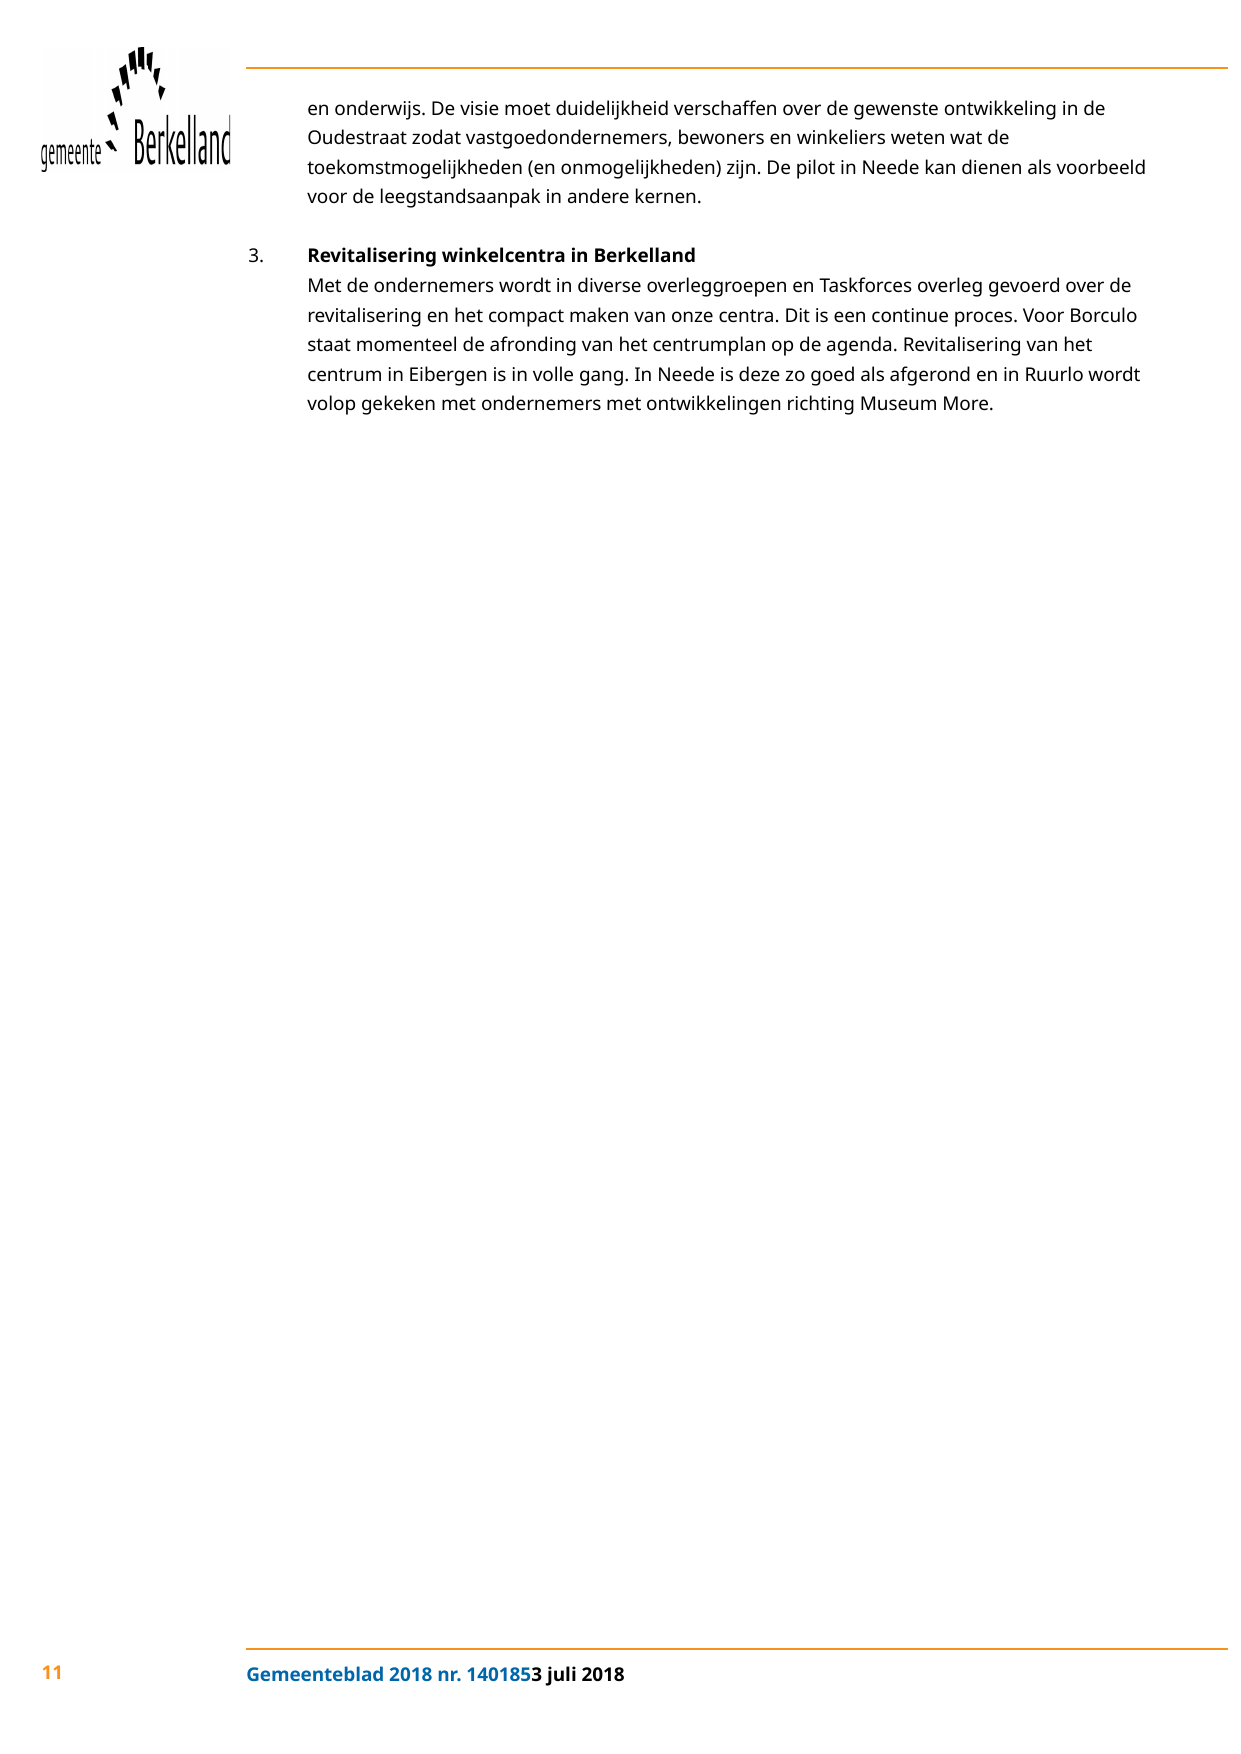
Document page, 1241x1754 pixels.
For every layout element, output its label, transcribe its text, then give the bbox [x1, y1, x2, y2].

list Met de ondernemers wordt in diverse overleggroepen en Taskforces overleg gevoerd over de revitalisering en het compact maken van onze centra. Dit is een continue proces. Voor Borculo staat momenteel de afronding van het centrumplan op de agenda. Revitalisering van het centrum in Eibergen is in volle gang. In Neede is deze zo goed als afgerond en in Ruurlo wordt volop gekeken met ondernemers met ontwikkelingen richting Museum More. [248, 272, 1152, 416]
list en onderwijs. De visie moet duidelijkheid verschaffen over de gewenste ontwikkeling in de Oudestraat zodat vastgoedondernemers, bewoners en winkeliers weten wat de toekomstmogelijkheden (en onmogelijkheden) zijn. De pilot in Neede kan dienen als voorbeeld voor de leegstandsaanpak in andere kernen. [248, 95, 1152, 209]
list Revitalisering winkelcentra in Berkelland [248, 243, 1152, 268]
picture [41, 47, 231, 172]
